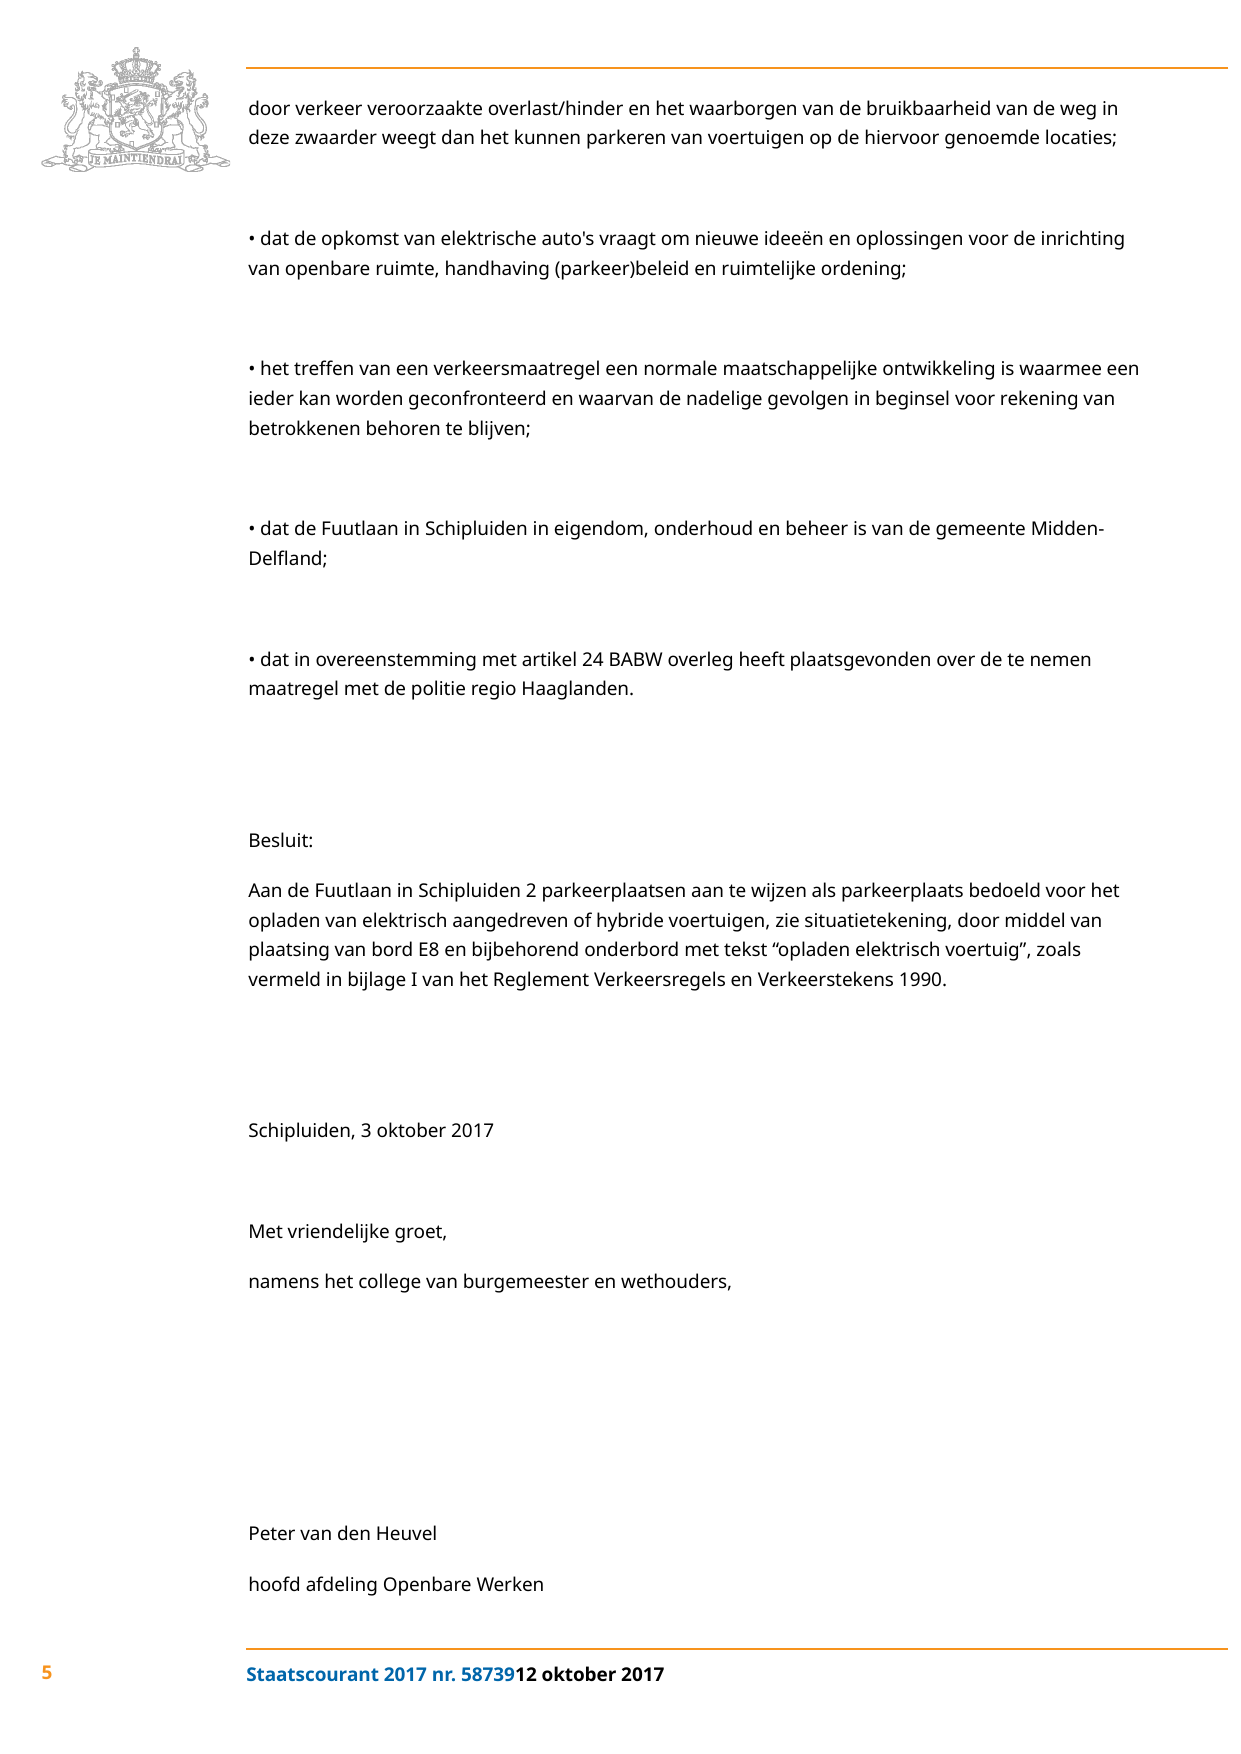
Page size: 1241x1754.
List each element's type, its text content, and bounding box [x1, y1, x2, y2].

text hoofd afdeling Openbare Werken [248, 1571, 1152, 1597]
text • dat de Fuutlaan in Schipluiden in eigendom, onderhoud en beheer is van de gemeente Midden-Delfland; [248, 516, 1152, 571]
text Besluit: [248, 827, 1152, 853]
text Aan de Fuutlaan in Schipluiden 2 parkeerplaatsen aan te wijzen als parkeerplaats bedoeld voor het opladen van elektrisch aangedreven of hybride voertuigen, zie situatietekening, door middel van plaatsing van bord E8 en bijbehorend onderbord met tekst “opladen elektrisch voertuig”, zoals vermeld in bijlage I van het Reglement Verkeersregels en Verkeerstekens 1990. [248, 877, 1152, 992]
text • dat de opkomst van elektrische auto's vraagt om nieuwe ideeën en oplossingen voor de inrichting van openbare ruimte, handhaving (parkeer)beleid en ruimtelijke ordening; [248, 225, 1152, 281]
text Peter van den Heuvel [248, 1521, 1152, 1546]
text namens het college van burgemeester en wethouders, [248, 1268, 1152, 1294]
text door verkeer veroorzaakte overlast/hinder en het waarborgen van de bruikbaarheid van de weg in deze zwaarder weegt dan het kunnen parkeren van voertuigen op de hiervoor genoemde locaties; [248, 95, 1152, 150]
text Met vriendelijke groet, [248, 1218, 1152, 1244]
text • dat in overeenstemming met artikel 24 BABW overleg heeft plaatsgevonden over de te nemen maatregel met de politie regio Haaglanden. [248, 646, 1152, 701]
picture [41, 47, 231, 172]
text Schipluiden, 3 oktober 2017 [248, 1117, 1152, 1143]
text • het treffen van een verkeersmaatregel een normale maatschappelijke ontwikkeling is waarmee een ieder kan worden geconfronteerd en waarvan de nadelige gevolgen in beginsel voor rekening van betrokkenen behoren te blijven; [248, 356, 1152, 441]
